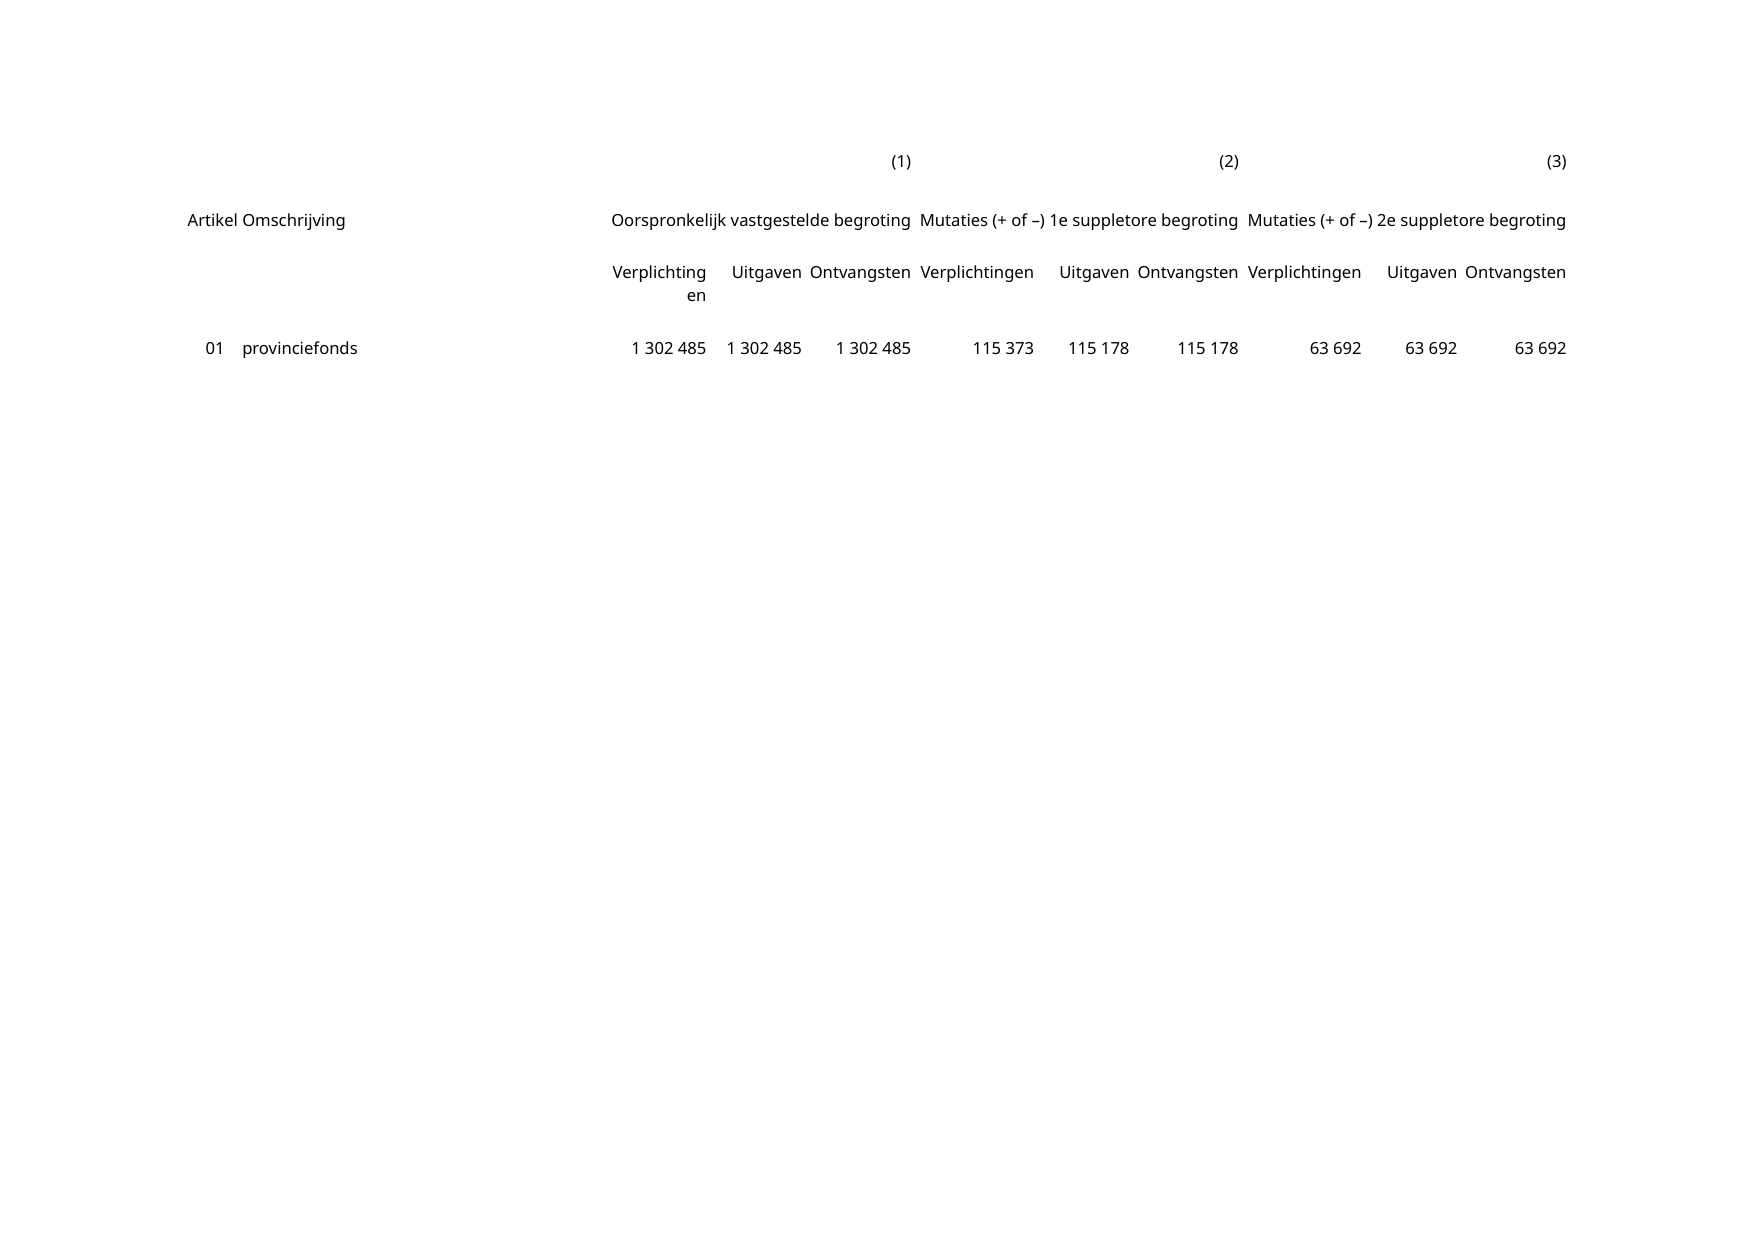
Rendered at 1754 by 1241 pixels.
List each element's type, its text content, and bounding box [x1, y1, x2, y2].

table_cell Oorspronkelijk vastgestelde begroting [611, 209, 911, 261]
table_cell 1 302 485 [706, 337, 802, 389]
table_cell Ontvangsten [1457, 261, 1566, 337]
table_cell Mutaties (+ of –) 2e suppletore begroting [1239, 209, 1566, 261]
table_cell [188, 261, 242, 337]
table_cell 115 178 [1034, 337, 1129, 389]
table_cell Verplichtingen [911, 261, 1034, 337]
table_cell Omschrijving [242, 209, 611, 261]
table_header [188, 150, 242, 208]
table_cell 1 302 485 [802, 337, 911, 389]
table_cell Mutaties (+ of –) 1e suppletore begroting [911, 209, 1238, 261]
table_cell Artikel [188, 209, 242, 261]
table_header (1) [611, 150, 911, 208]
table_cell 115 178 [1129, 337, 1238, 389]
table_cell 01 [188, 337, 242, 389]
table_cell [242, 261, 611, 337]
table_cell 63 692 [1361, 337, 1457, 389]
table_cell Uitgaven [706, 261, 802, 337]
table_header (3) [1239, 150, 1566, 208]
table_cell Uitgaven [1034, 261, 1129, 337]
table_cell 63 692 [1457, 337, 1566, 389]
table_cell Ontvangsten [1129, 261, 1238, 337]
table_header [242, 150, 611, 208]
table_cell provinciefonds [242, 337, 611, 389]
table_cell 1 302 485 [611, 337, 706, 389]
table_header (2) [911, 150, 1238, 208]
table_cell Verplichtingen [611, 261, 706, 337]
table_cell 63 692 [1239, 337, 1361, 389]
table_cell Uitgaven [1361, 261, 1457, 337]
table_cell 115 373 [911, 337, 1034, 389]
table_cell Verplichtingen [1239, 261, 1361, 337]
table_cell Ontvangsten [802, 261, 911, 337]
